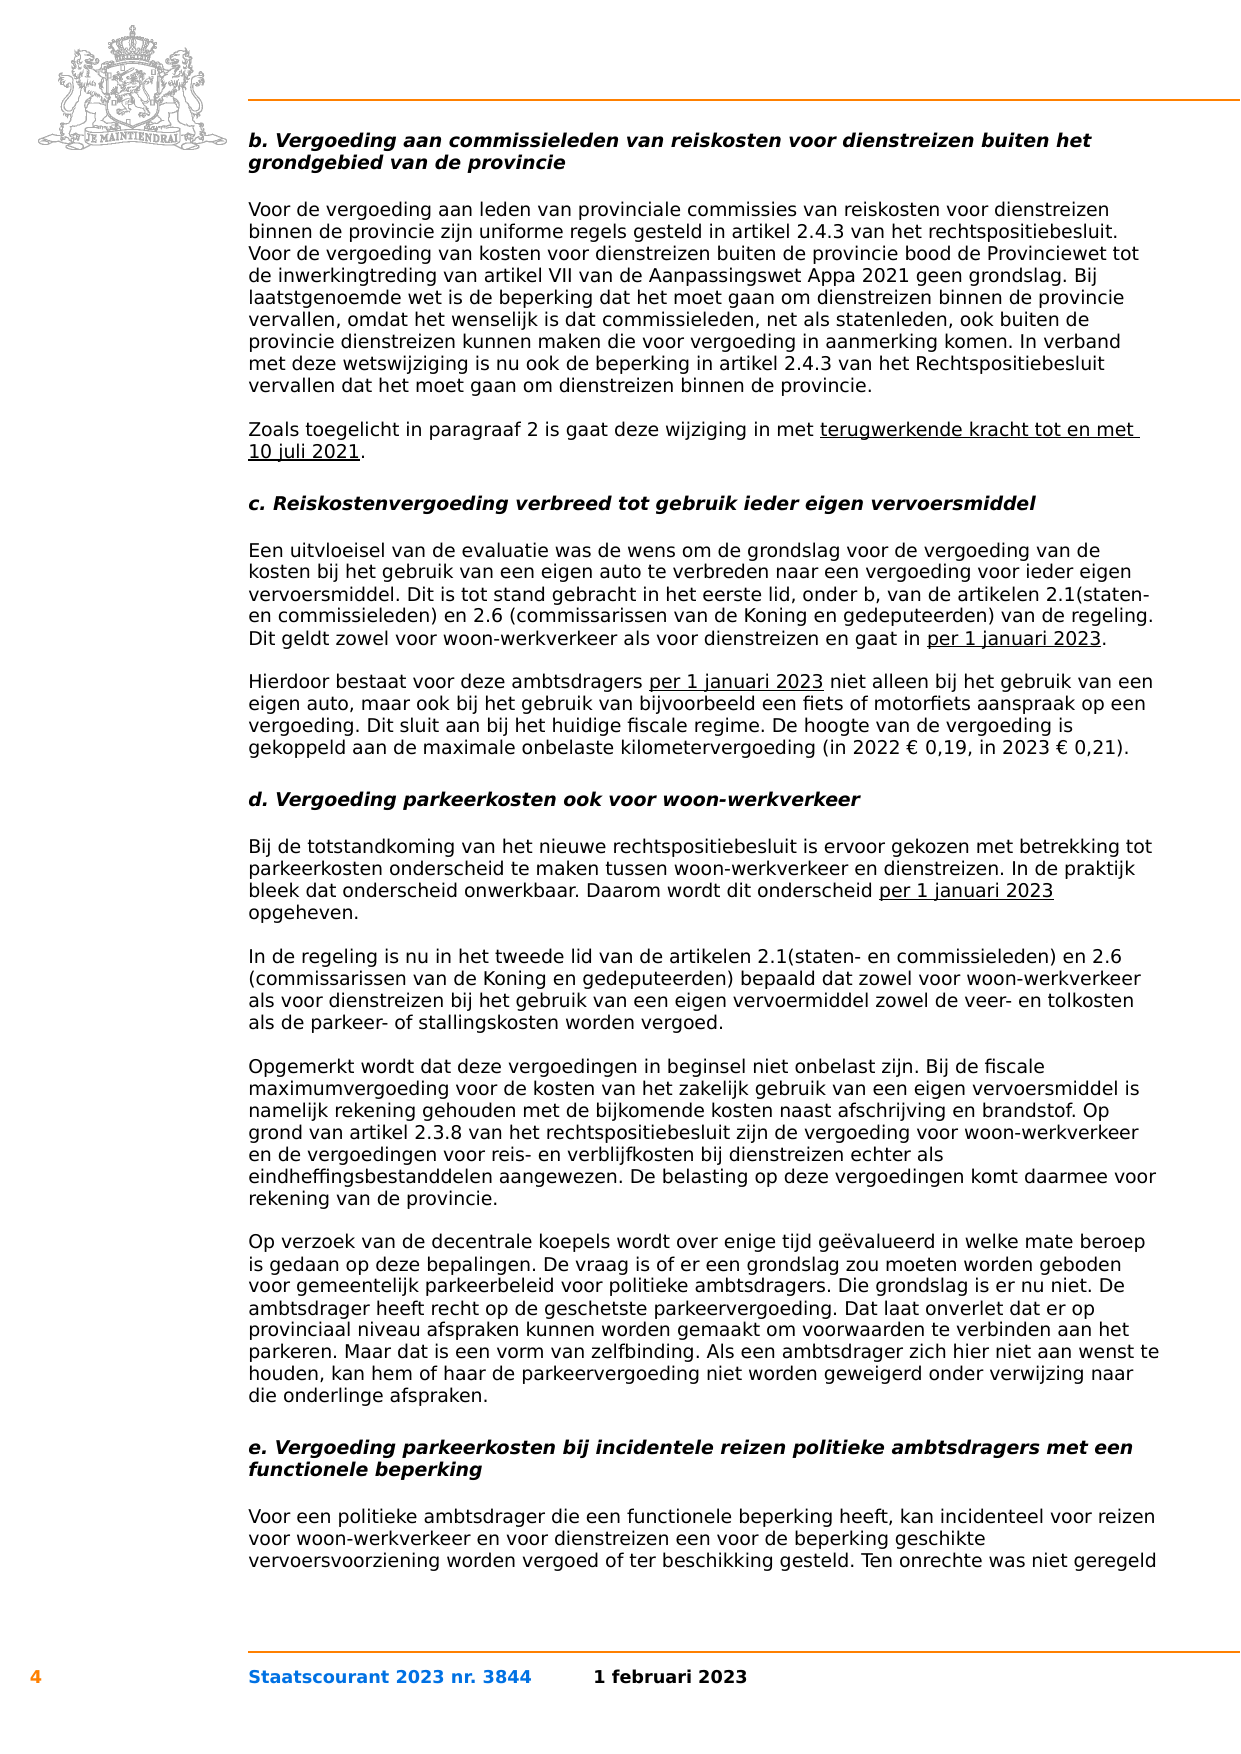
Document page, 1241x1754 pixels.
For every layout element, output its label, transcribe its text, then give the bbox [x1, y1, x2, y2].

text Bij de totstandkoming van het nieuwe rechtspositiebesluit is ervoor gekozen met betrekking tot parkeerkosten onderscheid te maken tussen woon-werkverkeer en dienstreizen. In de praktijk bleek dat onderscheid onwerkbaar. Daarom wordt dit onderscheid per 1 januari 2023 opgeheven. [248, 836, 1163, 924]
text Voor de vergoeding aan leden van provinciale commissies van reiskosten voor dienstreizen binnen de provincie zijn uniforme regels gesteld in artikel 2.4.3 van het rechtspositiebesluit. Voor de vergoeding van kosten voor dienstreizen buiten de provincie bood de Provinciewet tot de inwerkingtreding van artikel VII van de Aanpassingswet Appa 2021 geen grondslag. Bij laatstgenoemde wet is de beperking dat het moet gaan om dienstreizen binnen de provincie vervallen, omdat het wenselijk is dat commissieleden, net als statenleden, ook buiten de provincie dienstreizen kunnen maken die voor vergoeding in aanmerking komen. In verband met deze wetswijziging is nu ook de beperking in artikel 2.4.3 van het Rechtspositiebesluit vervallen dat het moet gaan om dienstreizen binnen de provincie. [248, 199, 1163, 397]
subtitle d. Vergoeding parkeerkosten ook voor woon-werkverkeer [248, 789, 1163, 811]
text Een uitvloeisel van de evaluatie was de wens om de grondslag voor de vergoeding van de kosten bij het gebruik van een eigen auto te verbreden naar een vergoeding voor ieder eigen vervoersmiddel. Dit is tot stand gebracht in het eerste lid, onder b, van de artikelen 2.1(staten- en commissieleden) en 2.6 (commissarissen van de Koning en gedeputeerden) van de regeling. Dit geldt zowel voor woon-werkverkeer als voor dienstreizen en gaat in per 1 januari 2023. [248, 539, 1163, 649]
subtitle e. Vergoeding parkeerkosten bij incidentele reizen politieke ambtsdragers met een functionele beperking [248, 1437, 1163, 1481]
text Voor een politieke ambtsdrager die een functionele beperking heeft, kan incidenteel voor reizen voor woon-werkverkeer en voor dienstreizen een voor de beperking geschikte vervoersvoorziening worden vergoed of ter beschikking gesteld. Ten onrechte was niet geregeld [248, 1506, 1163, 1572]
picture [38, 25, 227, 150]
text Hierdoor bestaat voor deze ambtsdragers per 1 januari 2023 niet alleen bij het gebruik van een eigen auto, maar ook bij het gebruik van bijvoorbeeld een fiets of motorfiets aanspraak op een vergoeding. Dit sluit aan bij het huidige fiscale regime. De hoogte van de vergoeding is gekoppeld aan de maximale onbelaste kilometervergoeding (in 2022 € 0,19, in 2023 € 0,21). [248, 671, 1163, 759]
text Zoals toegelicht in paragraaf 2 is gaat deze wijziging in met terugwerkende kracht tot en met 10 juli 2021. [248, 418, 1163, 462]
subtitle b. Vergoeding aan commissieleden van reiskosten voor dienstreizen buiten het grondgebied van de provincie [248, 130, 1163, 174]
subtitle c. Reiskostenvergoeding verbreed tot gebruik ieder eigen vervoersmiddel [248, 492, 1163, 514]
text In de regeling is nu in het tweede lid van de artikelen 2.1(staten- en commissieleden) en 2.6 (commissarissen van de Koning en gedeputeerden) bepaald dat zowel voor woon-werkverkeer als voor dienstreizen bij het gebruik van een eigen vervoermiddel zowel de veer- en tolkosten als de parkeer- of stallingskosten worden vergoed. [248, 946, 1163, 1034]
text Op verzoek van de decentrale koepels wordt over enige tijd geëvalueerd in welke mate beroep is gedaan op deze bepalingen. De vraag is of er een grondslag zou moeten worden geboden voor gemeentelijk parkeerbeleid voor politieke ambtsdragers. Die grondslag is er nu niet. De ambtsdrager heeft recht op de geschetste parkeervergoeding. Dat laat onverlet dat er op provinciaal niveau afspraken kunnen worden gemaakt om voorwaarden te verbinden aan het parkeren. Maar dat is een vorm van zelfbinding. Als een ambtsdrager zich hier niet aan wenst te houden, kan hem of haar de parkeervergoeding niet worden geweigerd onder verwijzing naar die onderlinge afspraken. [248, 1231, 1163, 1407]
text Opgemerkt wordt dat deze vergoedingen in beginsel niet onbelast zijn. Bij de fiscale maximumvergoeding voor de kosten van het zakelijk gebruik van een eigen vervoersmiddel is namelijk rekening gehouden met de bijkomende kosten naast afschrijving en brandstof. Op grond van artikel 2.3.8 van het rechtspositiebesluit zijn de vergoeding voor woon-werkverkeer en de vergoedingen voor reis- en verblijfkosten bij dienstreizen echter als eindheffingsbestanddelen aangewezen. De belasting op deze vergoedingen komt daarmee voor rekening van de provincie. [248, 1056, 1163, 1209]
